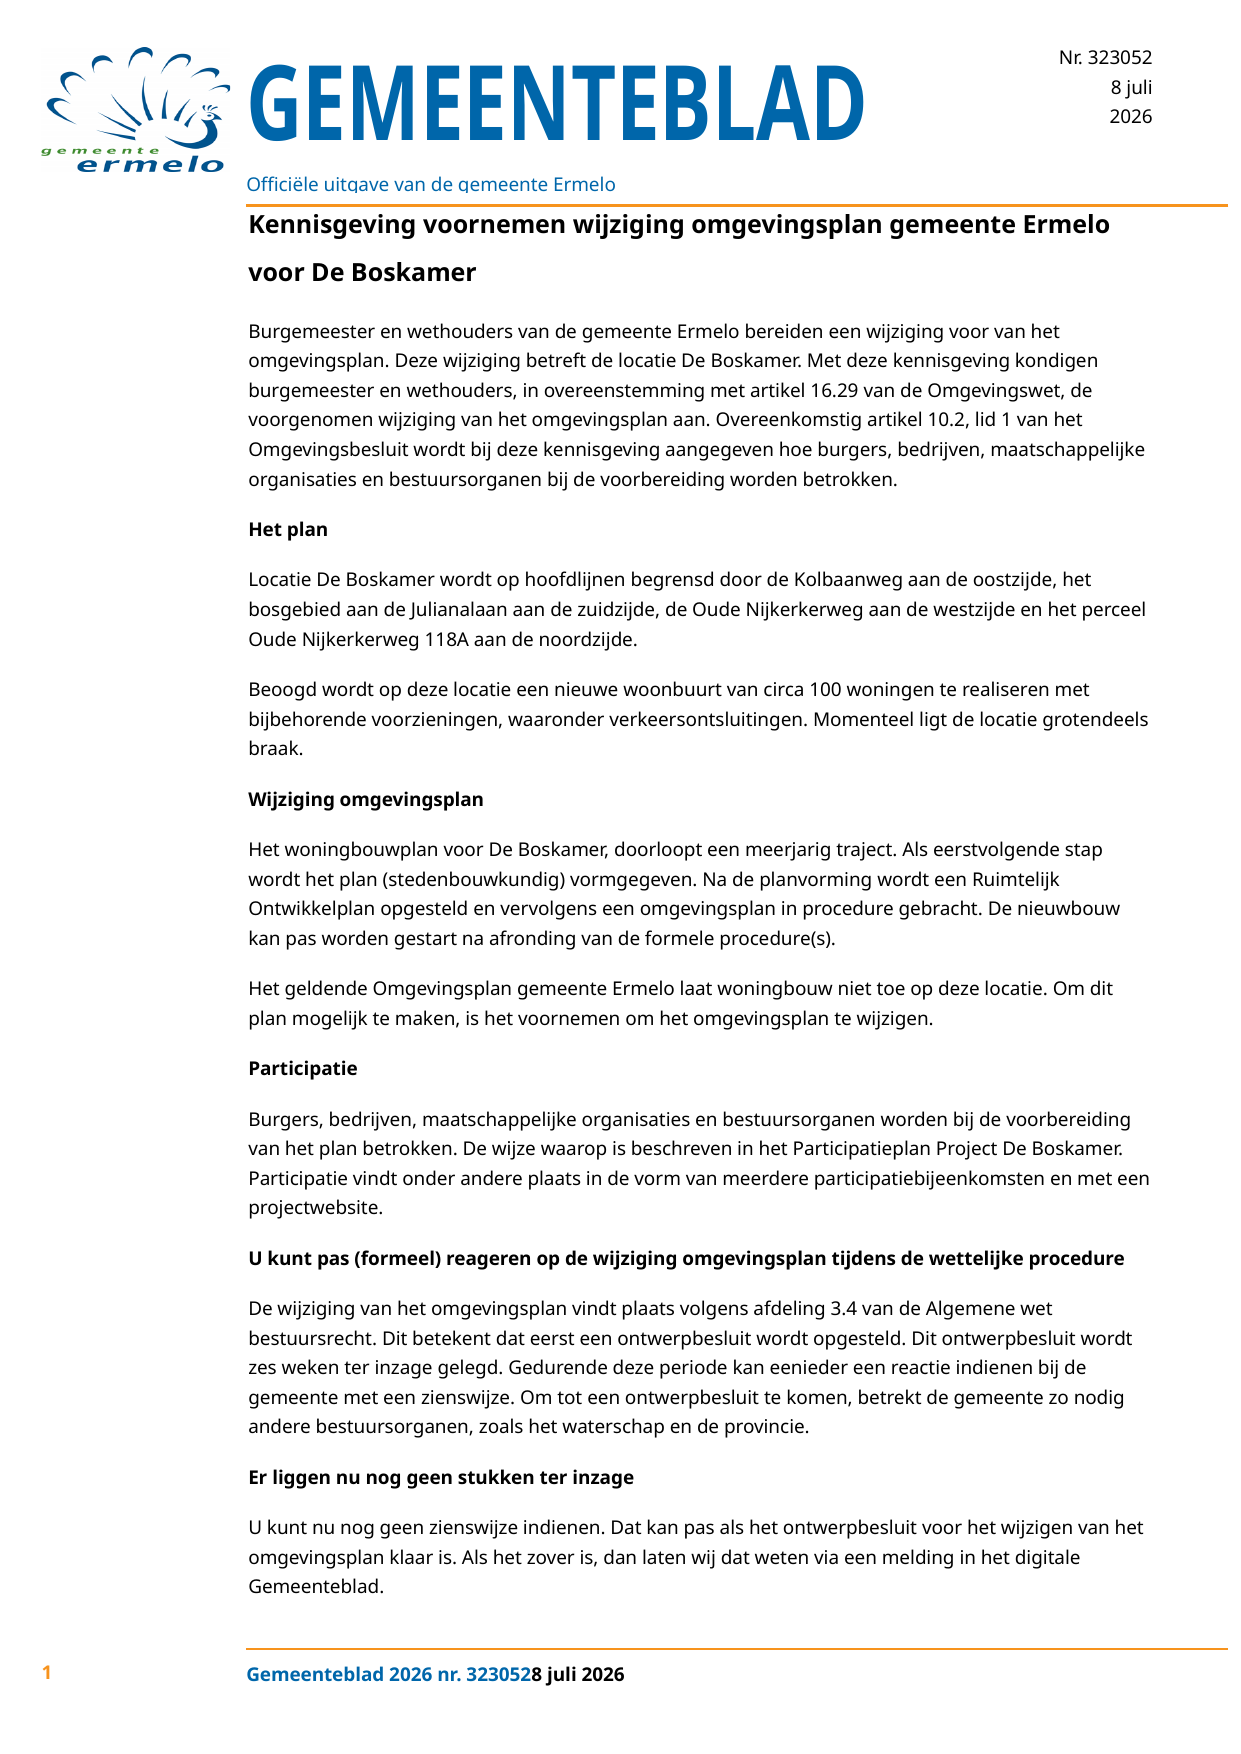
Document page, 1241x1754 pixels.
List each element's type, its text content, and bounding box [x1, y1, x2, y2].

text Het woningbouwplan voor De Boskamer, doorloopt een meerjarig traject. Als eerstvolgende stap wordt het plan (stedenbouwkundig) vormgegeven. Na de planvorming wordt een Ruimtelijk Ontwikkelplan opgesteld en vervolgens een omgevingsplan in procedure gebracht. De nieuwbouw kan pas worden gestart na afronding van de formele procedure(s). [248, 836, 1152, 951]
text De wijziging van het omgevingsplan vindt plaats volgens afdeling 3.4 van de Algemene wet bestuursrecht. Dit betekent dat eerst een ontwerpbesluit wordt opgesteld. Dit ontwerpbesluit wordt zes weken ter inzage gelegd. Gedurende deze periode kan eenieder een reactie indienen bij de gemeente met een zienswijze. Om tot een ontwerpbesluit te komen, betrekt de gemeente zo nodig andere bestuursorganen, zoals het waterschap en de provincie. [248, 1295, 1152, 1439]
text Burgers, bedrijven, maatschappelijke organisaties en bestuursorganen worden bij de voorbereiding van het plan betrokken. De wijze waarop is beschreven in het Participatieplan Project De Boskamer. Participatie vindt onder andere plaats in de vorm van meerdere participatiebijeenkomsten en met een projectwebsite. [248, 1106, 1152, 1220]
text Locatie De Boskamer wordt op hoofdlijnen begrensd door de Kolbaanweg aan de oostzijde, het bosgebied aan de Julianalaan aan de zuidzijde, de Oude Nijkerkerweg aan de westzijde en het perceel Oude Nijkerkerweg 118A aan de noordzijde. [248, 567, 1152, 652]
picture [41, 47, 231, 172]
text Beoogd wordt op deze locatie een nieuwe woonbuurt van circa 100 woningen te realiseren met bijbehorende voorzieningen, waaronder verkeersontsluitingen. Momenteel ligt de locatie grotendeels braak. [248, 676, 1152, 761]
text U kunt nu nog geen zienswijze indienen. Dat kan pas als het ontwerpbesluit voor het wijzigen van het omgevingsplan klaar is. Als het zover is, dan laten wij dat weten via een melding in het digitale Gemeenteblad. [248, 1514, 1152, 1599]
text Er liggen nu nog geen stukken ter inzage [248, 1464, 1152, 1490]
text Burgemeester en wethouders van de gemeente Ermelo bereiden een wijziging voor van het omgevingsplan. Deze wijziging betreft de locatie De Boskamer. Met deze kennisgeving kondigen burgemeester en wethouders, in overeenstemming met artikel 16.29 van de Omgevingswet, de voorgenomen wijziging van het omgevingsplan aan. Overeenkomstig artikel 10.2, lid 1 van het Omgevingsbesluit wordt bij deze kennisgeving aangegeven hoe burgers, bedrijven, maatschappelijke organisaties en bestuursorganen bij de voorbereiding worden betrokken. [248, 318, 1152, 492]
text U kunt pas (formeel) reageren op de wijziging omgevingsplan tijdens de wettelijke procedure [248, 1245, 1152, 1271]
text Het plan [248, 516, 1152, 542]
text Wijziging omgevingsplan [248, 786, 1152, 812]
text Participatie [248, 1055, 1152, 1081]
text Kennisgeving voornemen wijziging omgevingsplan gemeente Ermelo voor De Boskamer [248, 207, 1152, 288]
text Het geldende Omgevingsplan gemeente Ermelo laat woningbouw niet toe op deze locatie. Om dit plan mogelijk te maken, is het voornemen om het omgevingsplan te wijzigen. [248, 975, 1152, 1031]
